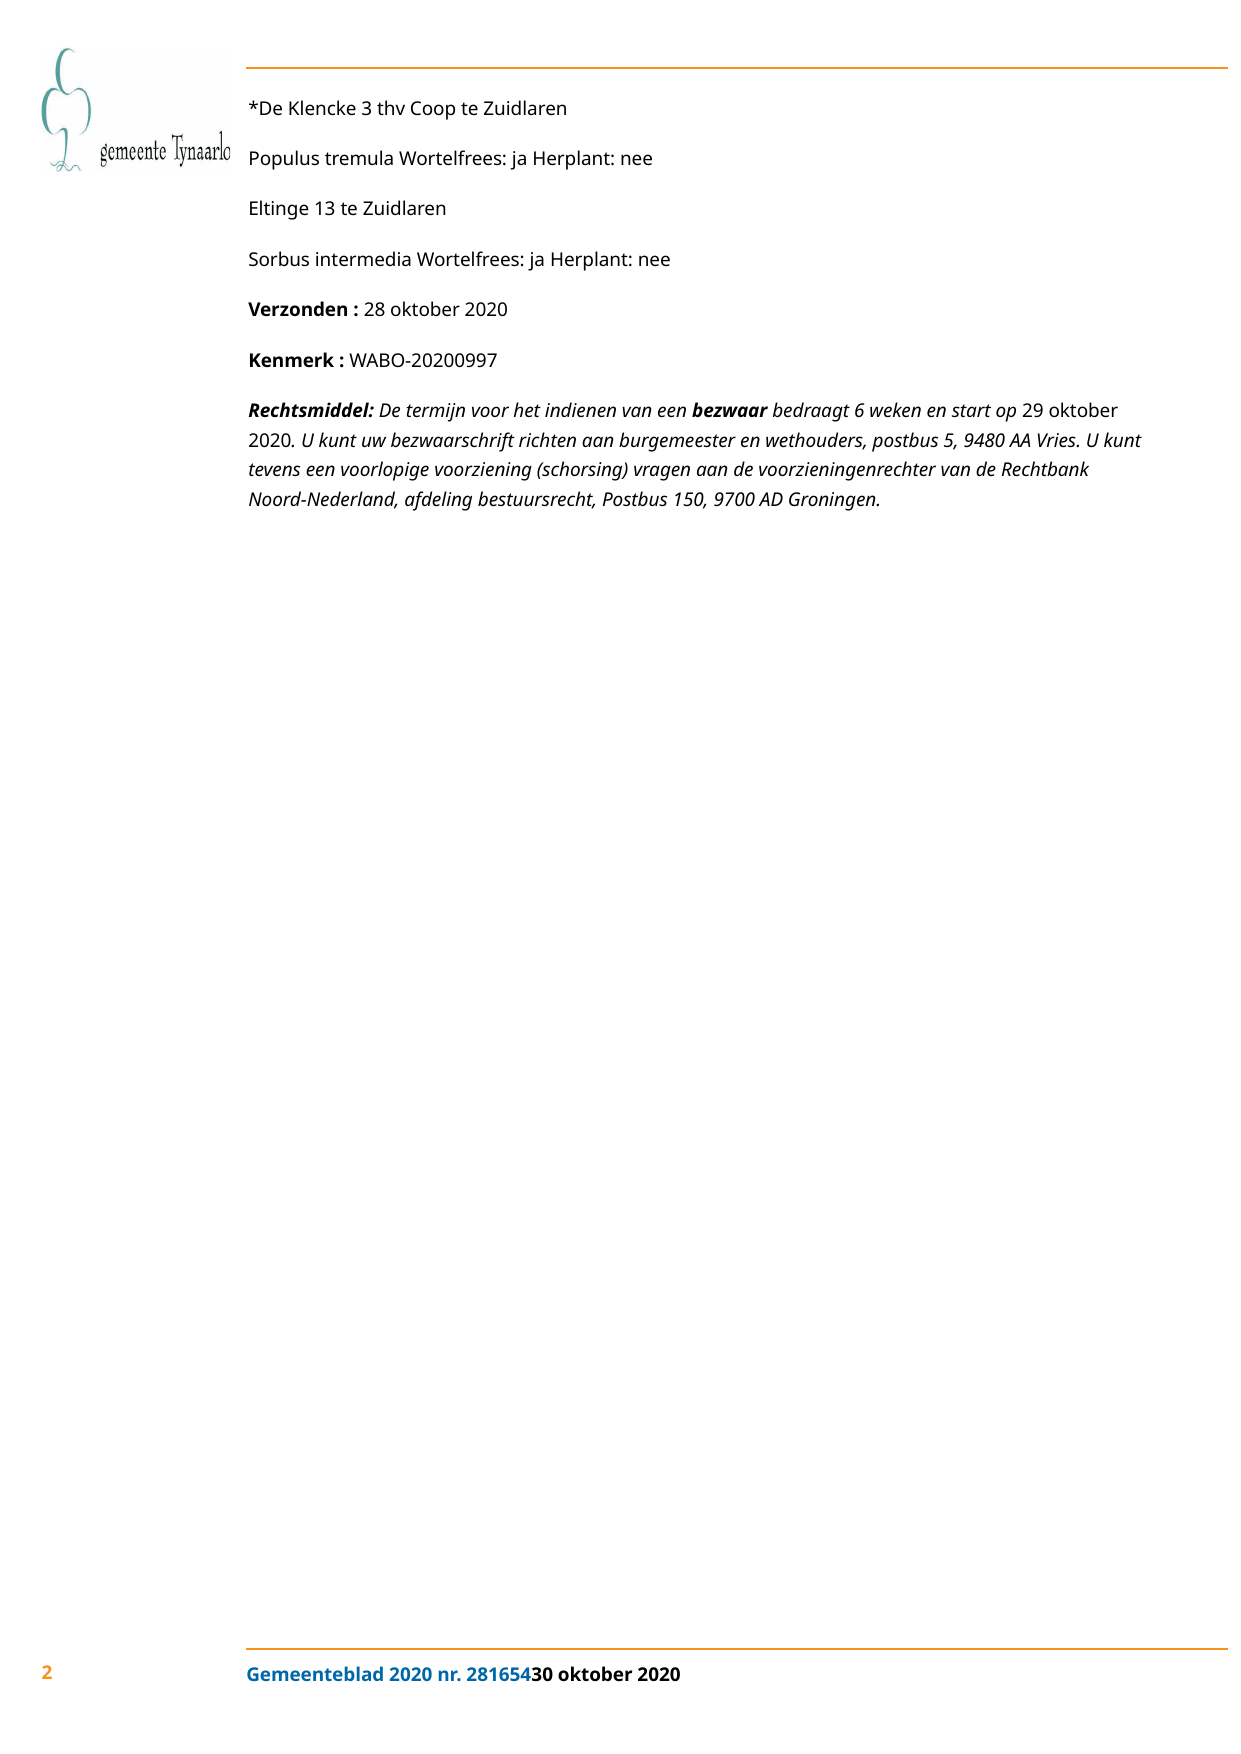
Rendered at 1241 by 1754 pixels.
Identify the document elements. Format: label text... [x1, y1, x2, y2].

text Eltinge 13 te Zuidlaren [248, 196, 1152, 221]
text *De Klencke 3 thv Coop te Zuidlaren [248, 95, 1152, 121]
picture [41, 47, 231, 172]
text Sorbus intermedia Wortelfrees: ja Herplant: nee [248, 246, 1152, 272]
text Populus tremula Wortelfrees: ja Herplant: nee [248, 145, 1152, 171]
text Verzonden : 28 oktober 2020 [248, 296, 1152, 322]
text Kenmerk : WABO-20200997 [248, 347, 1152, 373]
text Rechtsmiddel: De termijn voor het indienen van een bezwaar bedraagt 6 weken en start op 29 oktober 2020. U kunt uw bezwaarschrift richten aan burgemeester en wethouders, postbus 5, 9480 AA Vries. U kunt tevens een voorlopige voorziening (schorsing) vragen aan de voorzieningenrechter van de Rechtbank Noord-Nederland, afdeling bestuursrecht, Postbus 150, 9700 AD Groningen. [248, 397, 1152, 512]
